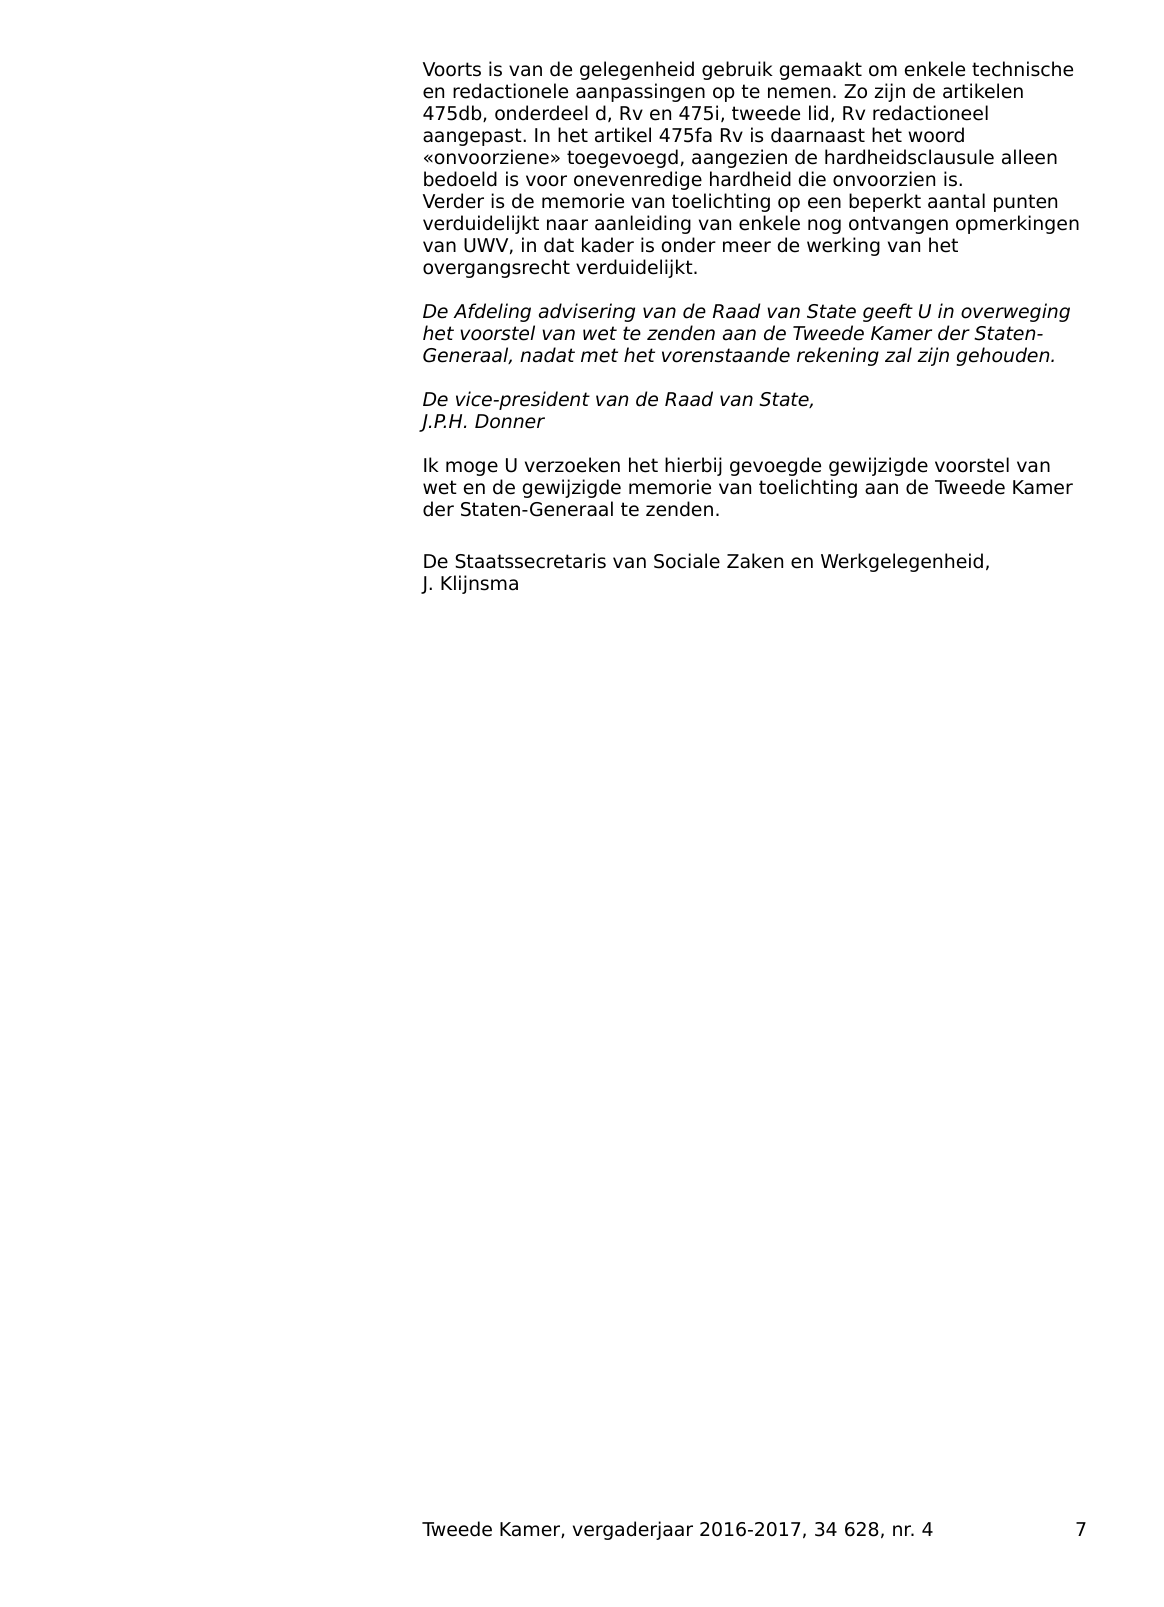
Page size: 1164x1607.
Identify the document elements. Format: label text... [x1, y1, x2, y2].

text Voorts is van de gelegenheid gebruik gemaakt om enkele technische en redactionele aanpassingen op te nemen. Zo zijn de artikelen 475db, onderdeel d, Rv en 475i, tweede lid, Rv redactioneel aangepast. In het artikel 475fa Rv is daarnaast het woord «onvoorziene» toegevoegd, aangezien de hardheidsclausule alleen bedoeld is voor onevenredige hardheid die onvoorzien is. [422, 59, 1087, 191]
text De Staatssecretaris van Sociale Zaken en Werkgelegenheid, J. Klijnsma [422, 551, 1087, 595]
text Ik moge U verzoeken het hierbij gevoegde gewijzigde voorstel van wet en de gewijzigde memorie van toelichting aan de Tweede Kamer der Staten-Generaal te zenden. [422, 455, 1087, 521]
text Verder is de memorie van toelichting op een beperkt aantal punten verduidelijkt naar aanleiding van enkele nog ontvangen opmerkingen van UWV, in dat kader is onder meer de werking van het overgangsrecht verduidelijkt. [422, 191, 1087, 279]
text De Afdeling advisering van de Raad van State geeft U in overweging het voorstel van wet te zenden aan de Tweede Kamer der Staten-Generaal, nadat met het vorenstaande rekening zal zijn gehouden. [422, 301, 1087, 367]
text J.P.H. Donner [422, 411, 1087, 433]
text De vice-president van de Raad van State, [422, 389, 1087, 411]
